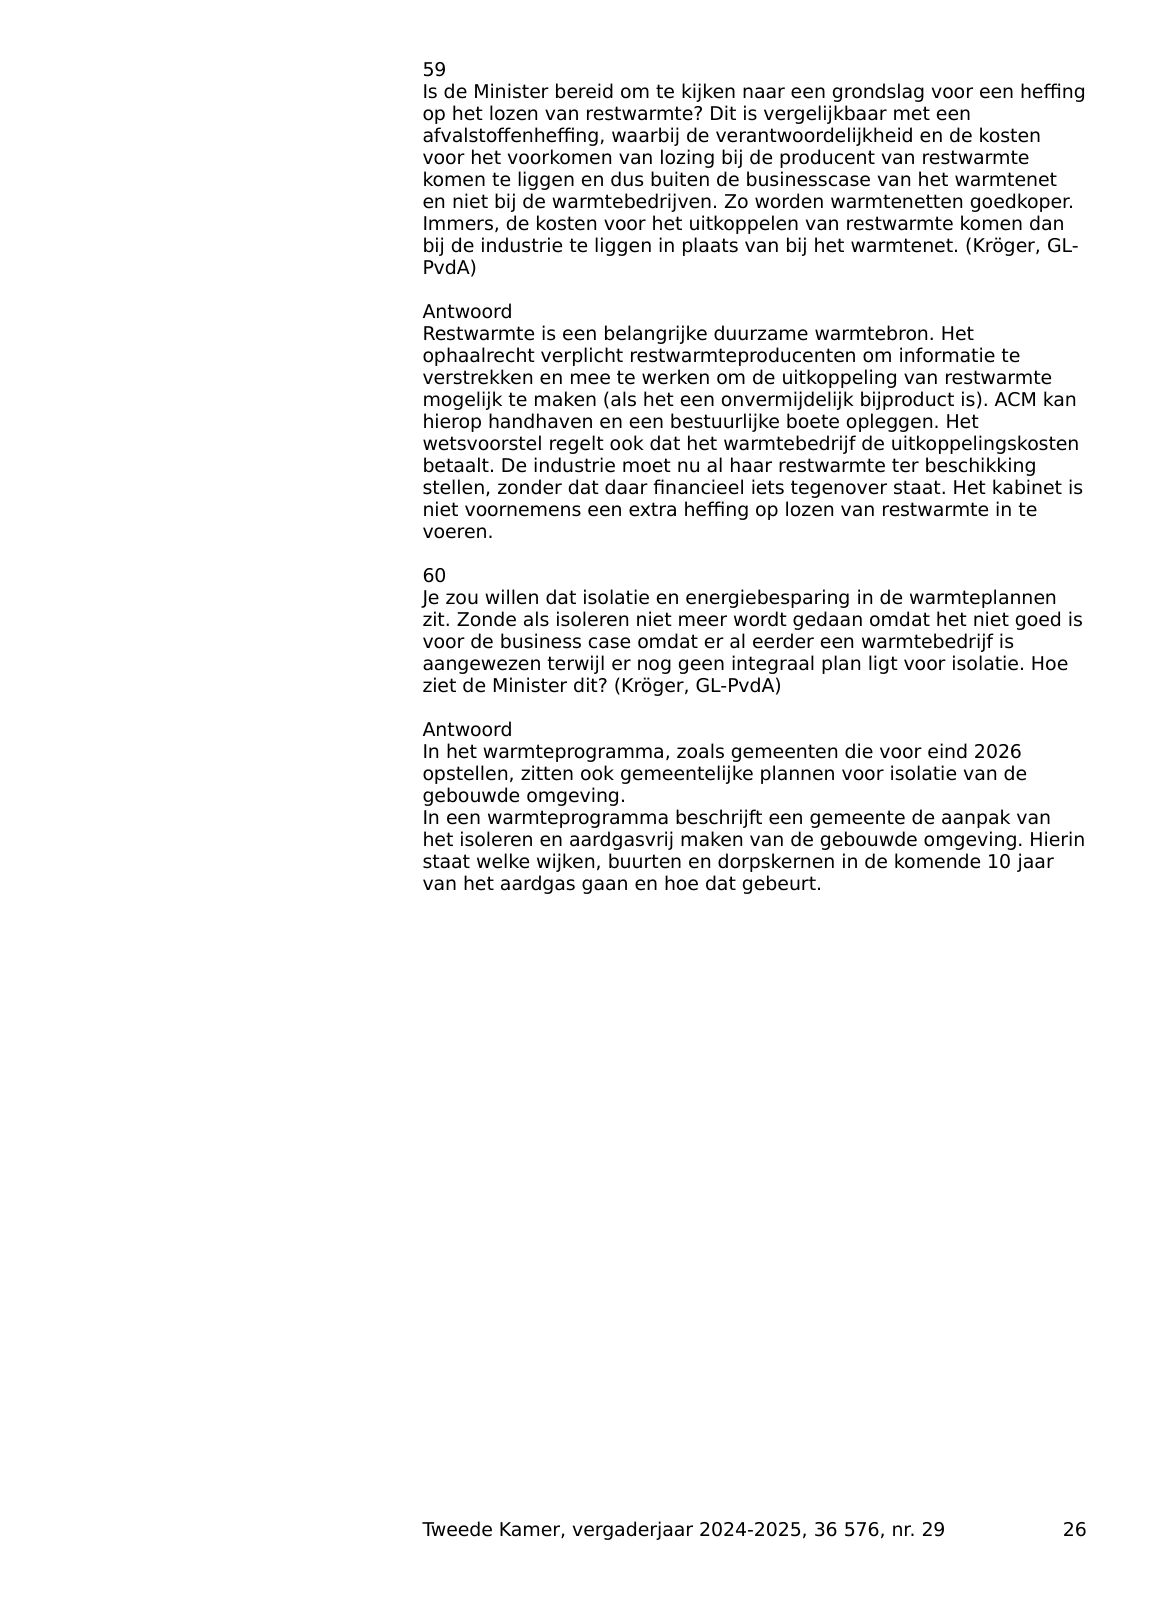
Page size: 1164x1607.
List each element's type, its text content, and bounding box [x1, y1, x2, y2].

text Antwoord [422, 719, 1087, 741]
text Je zou willen dat isolatie en energiebesparing in de warmteplannen zit. Zonde als isoleren niet meer wordt gedaan omdat het niet goed is voor de business case omdat er al eerder een warmtebedrijf is aangewezen terwijl er nog geen integraal plan ligt voor isolatie. Hoe ziet de Minister dit? (Kröger, GL-PvdA) [422, 587, 1087, 697]
text In een warmteprogramma beschrijft een gemeente de aanpak van het isoleren en aardgasvrij maken van de gebouwde omgeving. Hierin staat welke wijken, buurten en dorpskernen in de komende 10 jaar van het aardgas gaan en hoe dat gebeurt. [422, 807, 1087, 895]
text 59 [422, 59, 1087, 81]
text 60 [422, 565, 1087, 587]
text Is de Minister bereid om te kijken naar een grondslag voor een heffing op het lozen van restwarmte? Dit is vergelijkbaar met een afvalstoffenheffing, waarbij de verantwoordelijkheid en de kosten voor het voorkomen van lozing bij de producent van restwarmte komen te liggen en dus buiten de businesscase van het warmtenet en niet bij de warmtebedrijven. Zo worden warmtenetten goedkoper. Immers, de kosten voor het uitkoppelen van restwarmte komen dan bij de industrie te liggen in plaats van bij het warmtenet. (Kröger, GL-PvdA) [422, 81, 1087, 279]
text In het warmteprogramma, zoals gemeenten die voor eind 2026 opstellen, zitten ook gemeentelijke plannen voor isolatie van de gebouwde omgeving. [422, 741, 1087, 807]
text Antwoord [422, 301, 1087, 323]
text Restwarmte is een belangrijke duurzame warmtebron. Het ophaalrecht verplicht restwarmteproducenten om informatie te verstrekken en mee te werken om de uitkoppeling van restwarmte mogelijk te maken (als het een onvermijdelijk bijproduct is). ACM kan hierop handhaven en een bestuurlijke boete opleggen. Het wetsvoorstel regelt ook dat het warmtebedrijf de uitkoppelingskosten betaalt. De industrie moet nu al haar restwarmte ter beschikking stellen, zonder dat daar financieel iets tegenover staat. Het kabinet is niet voornemens een extra heffing op lozen van restwarmte in te voeren. [422, 323, 1087, 543]
